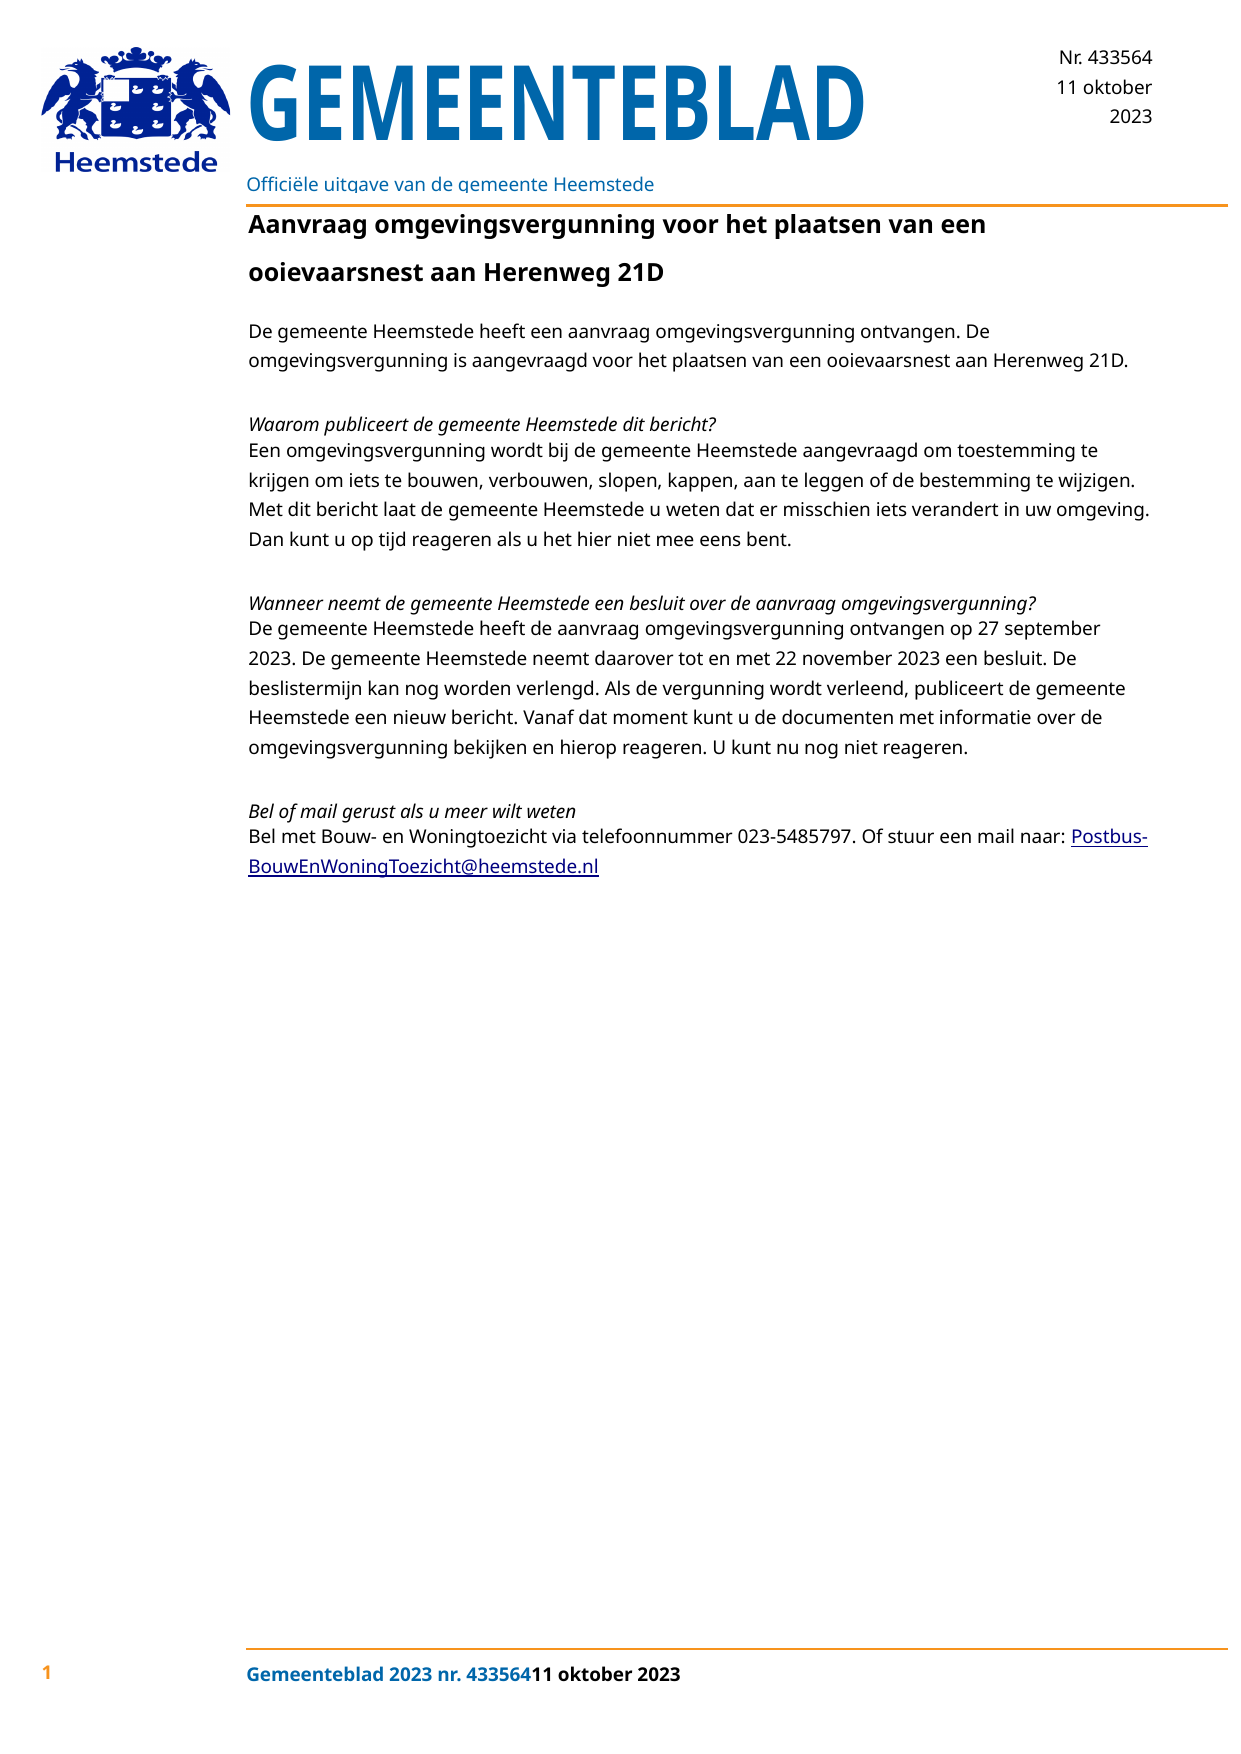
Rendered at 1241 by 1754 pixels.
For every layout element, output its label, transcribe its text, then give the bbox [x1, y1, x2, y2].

picture [41, 47, 231, 172]
text Aanvraag omgevingsvergunning voor het plaatsen van een ooievaarsnest aan Herenweg 21D [248, 207, 1152, 288]
text Bel met Bouw- en Woningtoezicht via telefoonnummer 023-5485797. Of stuur een mail naar: Postbus-BouwEnWoningToezicht@heemstede.nl [248, 824, 1152, 879]
text Wanneer neemt de gemeente Heemstede een besluit over de aanvraag omgevingsvergunning? [248, 590, 1152, 616]
text De gemeente Heemstede heeft de aanvraag omgevingsvergunning ontvangen op 27 september 2023. De gemeente Heemstede neemt daarover tot en met 22 november 2023 een besluit. De beslistermijn kan nog worden verlengd. Als de vergunning wordt verleend, publiceert de gemeente Heemstede een nieuw bericht. Vanaf dat moment kunt u de documenten met informatie over de omgevingsvergunning bekijken en hierop reageren. U kunt nu nog niet reageren. [248, 616, 1152, 760]
text Waarom publiceert de gemeente Heemstede dit bericht? [248, 411, 1152, 437]
text De gemeente Heemstede heeft een aanvraag omgevingsvergunning ontvangen. De omgevingsvergunning is aangevraagd voor het plaatsen van een ooievaarsnest aan Herenweg 21D. [248, 318, 1152, 373]
text Een omgevingsvergunning wordt bij de gemeente Heemstede aangevraagd om toestemming te krijgen om iets te bouwen, verbouwen, slopen, kappen, aan te leggen of de bestemming te wijzigen. Met dit bericht laat de gemeente Heemstede u weten dat er misschien iets verandert in uw omgeving. Dan kunt u op tijd reageren als u het hier niet mee eens bent. [248, 437, 1152, 552]
text Bel of mail gerust als u meer wilt weten [248, 798, 1152, 824]
